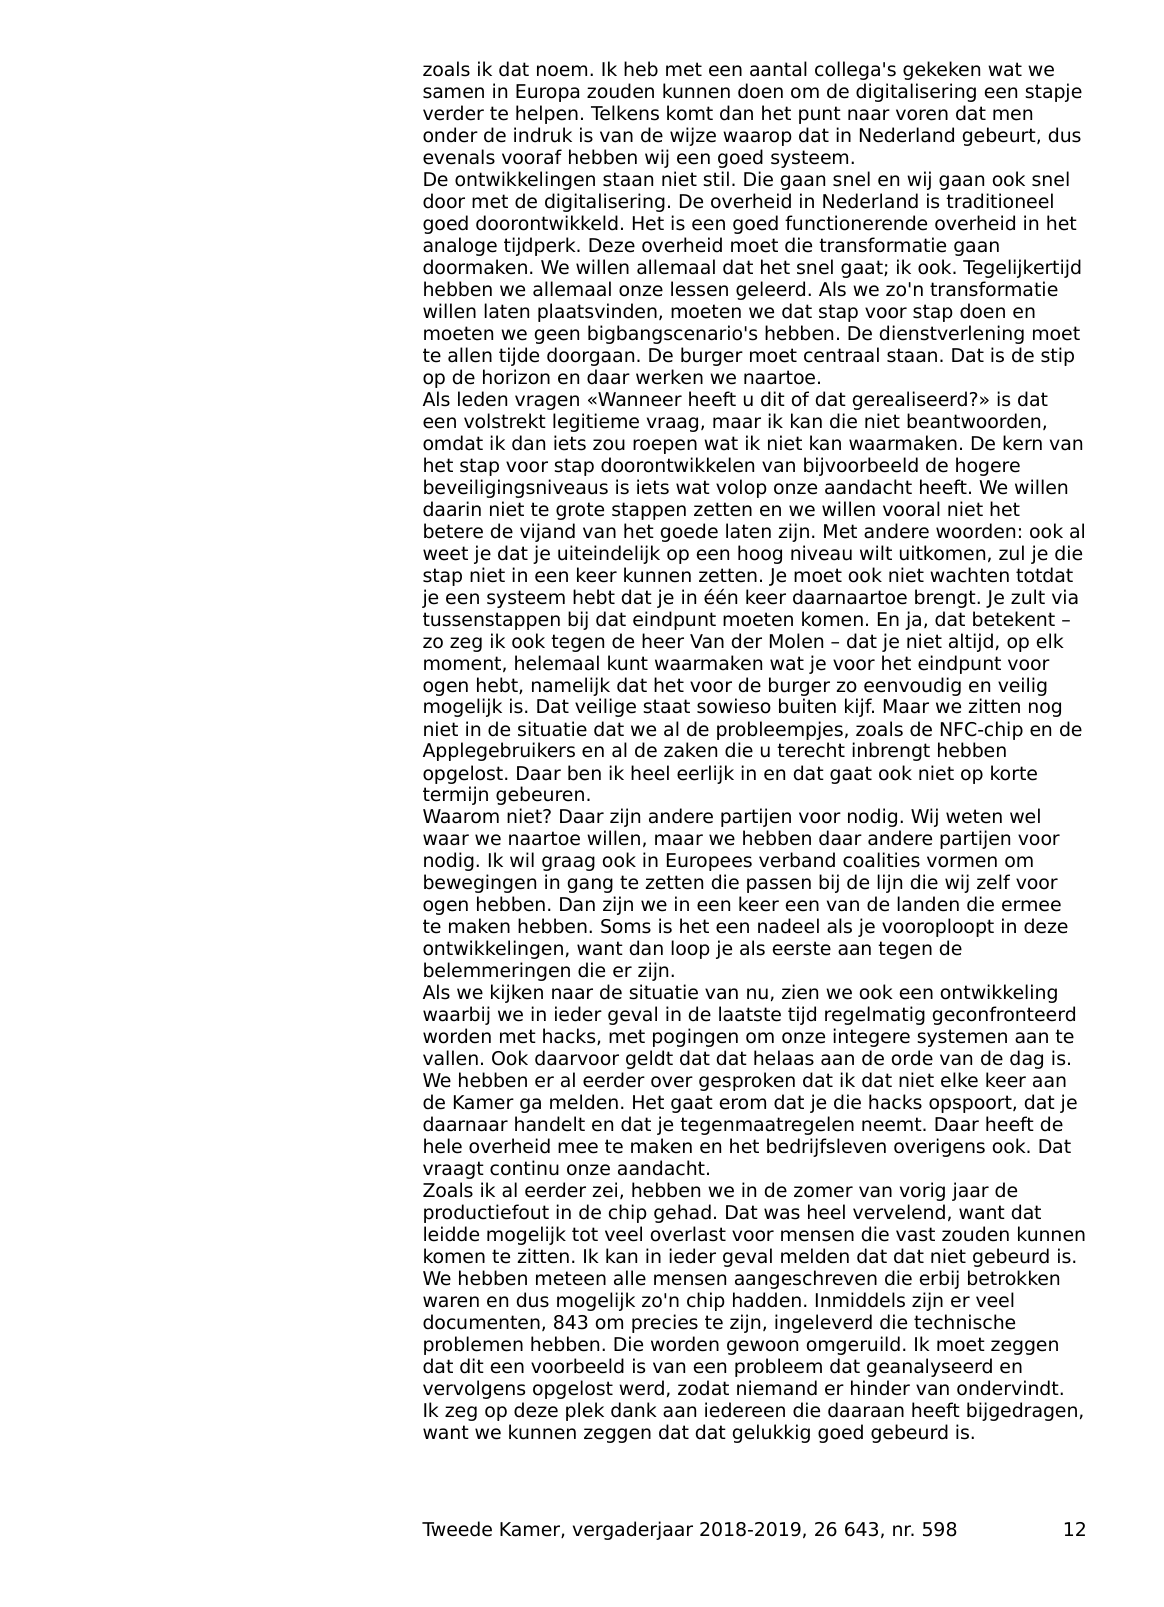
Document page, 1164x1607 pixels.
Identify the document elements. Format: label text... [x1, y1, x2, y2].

text De ontwikkelingen staan niet stil. Die gaan snel en wij gaan ook snel door met de digitalisering. De overheid in Nederland is traditioneel goed doorontwikkeld. Het is een goed functionerende overheid in het analoge tijdperk. Deze overheid moet die transformatie gaan doormaken. We willen allemaal dat het snel gaat; ik ook. Tegelijkertijd hebben we allemaal onze lessen geleerd. Als we zo'n transformatie willen laten plaatsvinden, moeten we dat stap voor stap doen en moeten we geen bigbangscenario's hebben. De dienstverlening moet te allen tijde doorgaan. De burger moet centraal staan. Dat is de stip op de horizon en daar werken we naartoe. [422, 169, 1087, 389]
text Als leden vragen «Wanneer heeft u dit of dat gerealiseerd?» is dat een volstrekt legitieme vraag, maar ik kan die niet beantwoorden, omdat ik dan iets zou roepen wat ik niet kan waarmaken. De kern van het stap voor stap doorontwikkelen van bijvoorbeeld de hogere beveiligingsniveaus is iets wat volop onze aandacht heeft. We willen daarin niet te grote stappen zetten en we willen vooral niet het betere de vijand van het goede laten zijn. Met andere woorden: ook al weet je dat je uiteindelijk op een hoog niveau wilt uitkomen, zul je die stap niet in een keer kunnen zetten. Je moet ook niet wachten totdat je een systeem hebt dat je in één keer daarnaartoe brengt. Je zult via tussenstappen bij dat eindpunt moeten komen. En ja, dat betekent – zo zeg ik ook tegen de heer Van der Molen – dat je niet altijd, op elk moment, helemaal kunt waarmaken wat je voor het eindpunt voor ogen hebt, namelijk dat het voor de burger zo eenvoudig en veilig mogelijk is. Dat veilige staat sowieso buiten kijf. Maar we zitten nog niet in de situatie dat we al de probleempjes, zoals de NFC-chip en de Applegebruikers en al de zaken die u terecht inbrengt hebben opgelost. Daar ben ik heel eerlijk in en dat gaat ook niet op korte termijn gebeuren. [422, 389, 1087, 806]
text Als we kijken naar de situatie van nu, zien we ook een ontwikkeling waarbij we in ieder geval in de laatste tijd regelmatig geconfronteerd worden met hacks, met pogingen om onze integere systemen aan te vallen. Ook daarvoor geldt dat dat helaas aan de orde van de dag is. We hebben er al eerder over gesproken dat ik dat niet elke keer aan de Kamer ga melden. Het gaat erom dat je die hacks opspoort, dat je daarnaar handelt en dat je tegenmaatregelen neemt. Daar heeft de hele overheid mee te maken en het bedrijfsleven overigens ook. Dat vraagt continu onze aandacht. [422, 982, 1087, 1180]
text Zoals ik al eerder zei, hebben we in de zomer van vorig jaar de productiefout in de chip gehad. Dat was heel vervelend, want dat leidde mogelijk tot veel overlast voor mensen die vast zouden kunnen komen te zitten. Ik kan in ieder geval melden dat dat niet gebeurd is. We hebben meteen alle mensen aangeschreven die erbij betrokken waren en dus mogelijk zo'n chip hadden. Inmiddels zijn er veel documenten, 843 om precies te zijn, ingeleverd die technische problemen hebben. Die worden gewoon omgeruild. Ik moet zeggen dat dit een voorbeeld is van een probleem dat geanalyseerd en vervolgens opgelost werd, zodat niemand er hinder van ondervindt. Ik zeg op deze plek dank aan iedereen die daaraan heeft bijgedragen, want we kunnen zeggen dat dat gelukkig goed gebeurd is. [422, 1180, 1087, 1444]
text zoals ik dat noem. Ik heb met een aantal collega's gekeken wat we samen in Europa zouden kunnen doen om de digitalisering een stapje verder te helpen. Telkens komt dan het punt naar voren dat men onder de indruk is van de wijze waarop dat in Nederland gebeurt, dus evenals vooraf hebben wij een goed systeem. [422, 59, 1087, 169]
text Waarom niet? Daar zijn andere partijen voor nodig. Wij weten wel waar we naartoe willen, maar we hebben daar andere partijen voor nodig. Ik wil graag ook in Europees verband coalities vormen om bewegingen in gang te zetten die passen bij de lijn die wij zelf voor ogen hebben. Dan zijn we in een keer een van de landen die ermee te maken hebben. Soms is het een nadeel als je vooroploopt in deze ontwikkelingen, want dan loop je als eerste aan tegen de belemmeringen die er zijn. [422, 806, 1087, 982]
